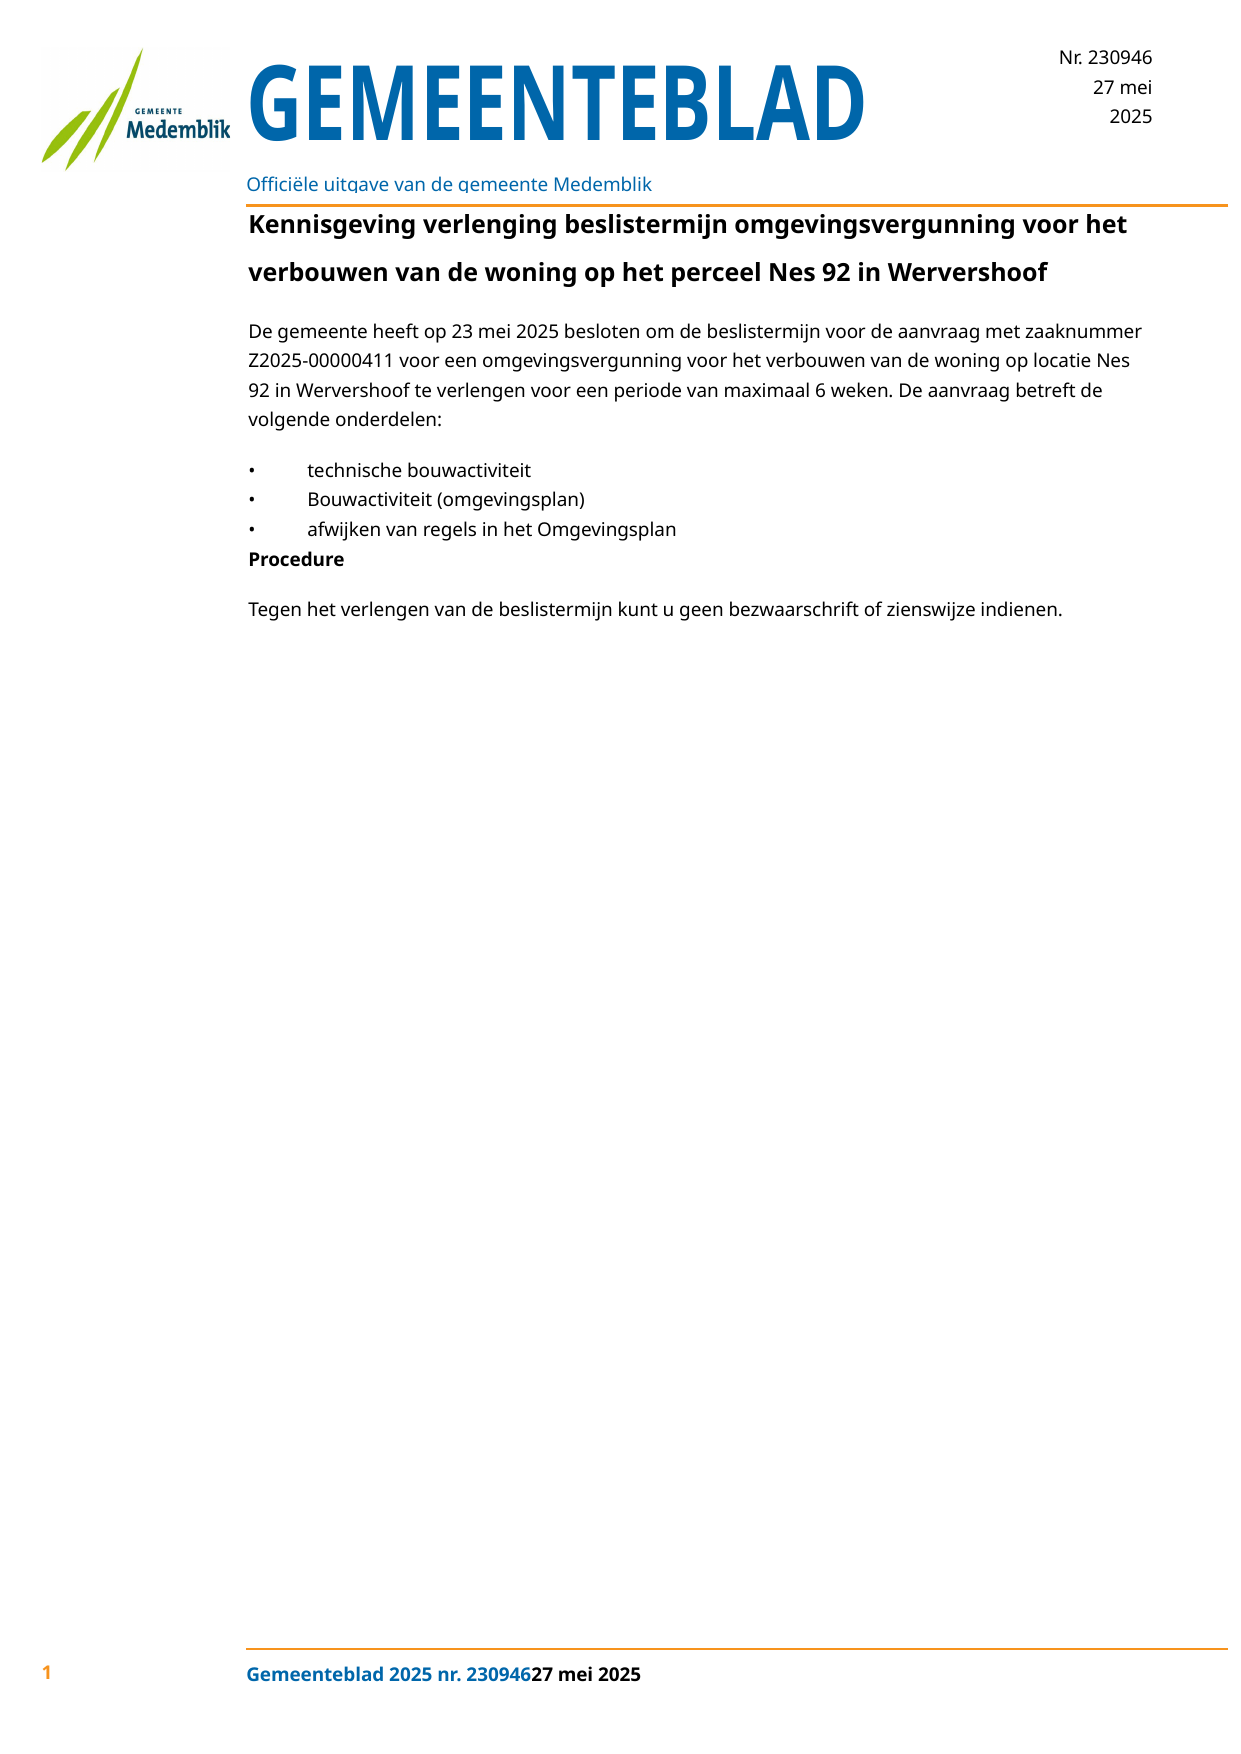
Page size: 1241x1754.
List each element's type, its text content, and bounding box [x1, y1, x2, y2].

text Tegen het verlengen van de beslistermijn kunt u geen bezwaarschrift of zienswijze indienen. [248, 596, 1152, 622]
text De gemeente heeft op 23 mei 2025 besloten om de beslistermijn voor de aanvraag met zaaknummer Z2025-00000411 voor een omgevingsvergunning voor het verbouwen van de woning op locatie Nes 92 in Wervershoof te verlengen voor een periode van maximaal 6 weken. De aanvraag betreft de volgende onderdelen: [248, 318, 1152, 432]
text Kennisgeving verlenging beslistermijn omgevingsvergunning voor het verbouwen van de woning op het perceel Nes 92 in Wervershoof [248, 207, 1152, 288]
list technische bouwactiviteit [248, 457, 1152, 483]
text Procedure [248, 546, 1152, 572]
picture [41, 47, 231, 172]
list afwijken van regels in het Omgevingsplan [248, 516, 1152, 542]
list Bouwactiviteit (omgevingsplan) [248, 487, 1152, 512]
